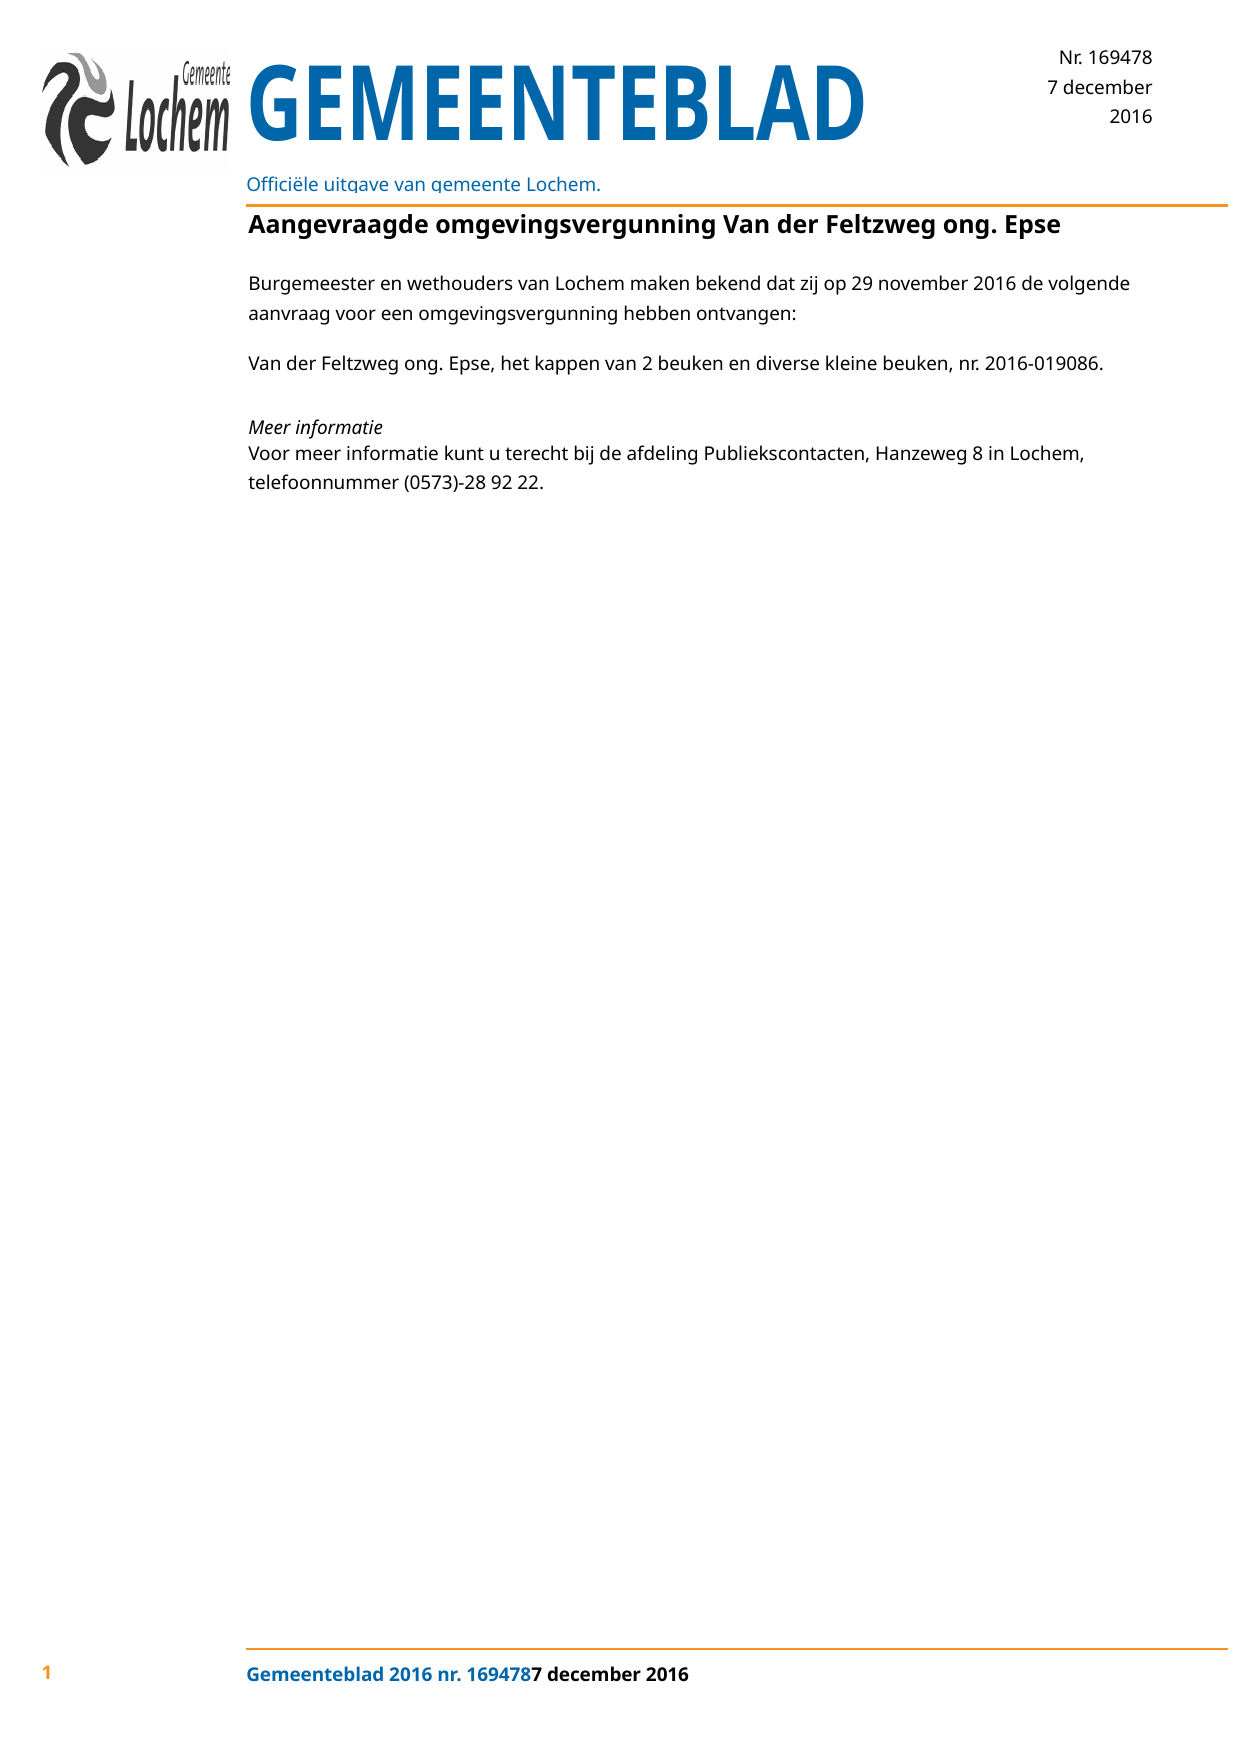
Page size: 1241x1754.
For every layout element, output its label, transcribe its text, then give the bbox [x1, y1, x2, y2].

text Burgemeester en wethouders van Lochem maken bekend dat zij op 29 november 2016 de volgende aanvraag voor een omgevingsvergunning hebben ontvangen: [248, 270, 1152, 326]
text Voor meer informatie kunt u terecht bij de afdeling Publiekscontacten, Hanzeweg 8 in Lochem, telefoonnummer (0573)-28 92 22. [248, 440, 1152, 495]
text Van der Feltzweg ong. Epse, het kappen van 2 beuken en diverse kleine beuken, nr. 2016-019086. [248, 350, 1152, 376]
text Meer informatie [248, 414, 1152, 440]
text Aangevraagde omgevingsvergunning Van der Feltzweg ong. Epse [248, 207, 1152, 241]
picture [41, 47, 231, 172]
